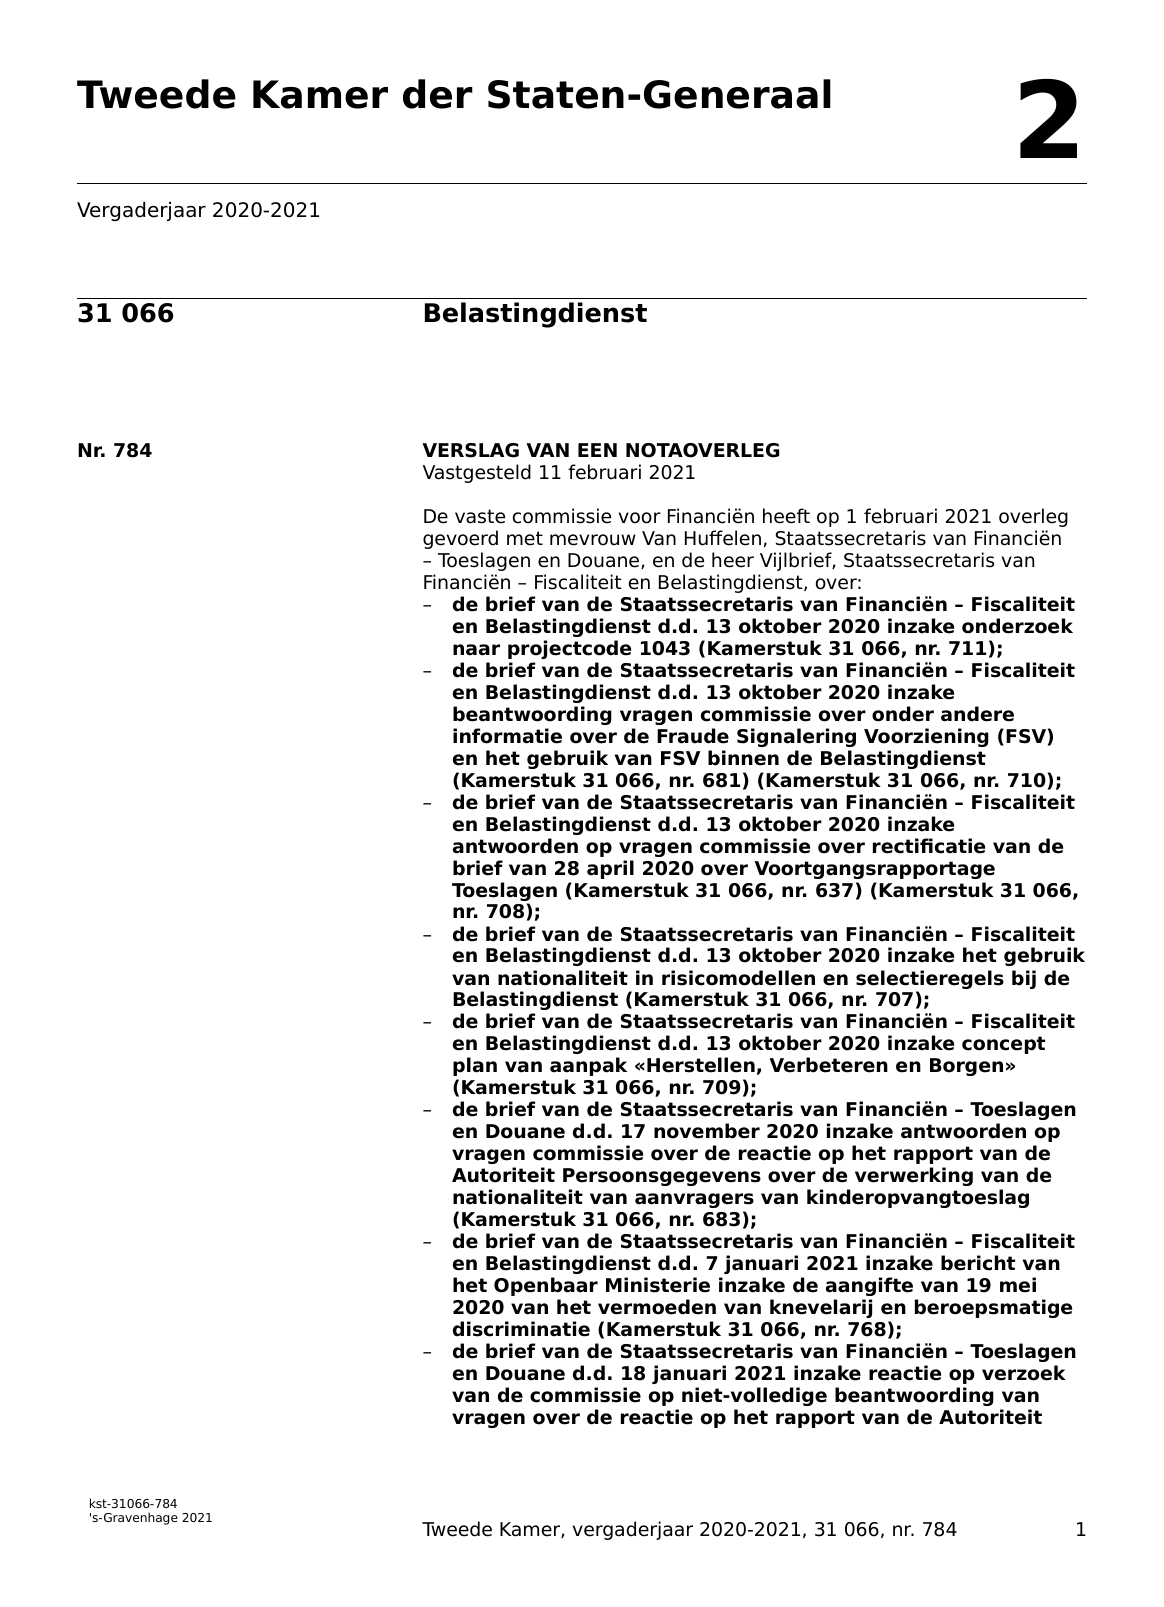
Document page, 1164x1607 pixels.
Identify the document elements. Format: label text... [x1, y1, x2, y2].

subtitle 31 066 Belastingdienst [77, 299, 1087, 329]
table_header 2 [886, 59, 1087, 183]
text – de brief van de Staatssecretaris van Financiën – Toeslagen en Douane d.d. 18 januari 2021 inzake reactie op verzoek van de commissie op niet-volledige beantwoording van vragen over de reactie op het rapport van de Autoriteit [422, 1341, 1087, 1429]
text – de brief van de Staatssecretaris van Financiën – Fiscaliteit en Belastingdienst d.d. 7 januari 2021 inzake bericht van het Openbaar Ministerie inzake de aangifte van 19 mei 2020 van het vermoeden van knevelarij en beroepsmatige discriminatie (Kamerstuk 31 066, nr. 768); [422, 1231, 1087, 1341]
text – de brief van de Staatssecretaris van Financiën – Fiscaliteit en Belastingdienst d.d. 13 oktober 2020 inzake onderzoek naar projectcode 1043 (Kamerstuk 31 066, nr. 711); [422, 594, 1087, 660]
text 's-Gravenhage 2021 [88, 1511, 323, 1525]
text Vastgesteld 11 februari 2021 [422, 462, 1087, 484]
subtitle Nr. 784 VERSLAG VAN EEN NOTAOVERLEG [77, 440, 1087, 462]
text – de brief van de Staatssecretaris van Financiën – Fiscaliteit en Belastingdienst d.d. 13 oktober 2020 inzake beantwoording vragen commissie over onder andere informatie over de Fraude Signalering Voorziening (FSV) en het gebruik van FSV binnen de Belastingdienst (Kamerstuk 31 066, nr. 681) (Kamerstuk 31 066, nr. 710); [422, 660, 1087, 792]
text De vaste commissie voor Financiën heeft op 1 februari 2021 overleg gevoerd met mevrouw Van Huffelen, Staatssecretaris van Financiën – Toeslagen en Douane, en de heer Vijlbrief, Staatssecretaris van Financiën – Fiscaliteit en Belastingdienst, over: [422, 506, 1087, 594]
table_cell Vergaderjaar 2020-2021 [77, 184, 1087, 298]
text kst-31066-784 [88, 1497, 323, 1511]
text – de brief van de Staatssecretaris van Financiën – Fiscaliteit en Belastingdienst d.d. 13 oktober 2020 inzake concept plan van aanpak «Herstellen, Verbeteren en Borgen» (Kamerstuk 31 066, nr. 709); [422, 1011, 1087, 1099]
text – de brief van de Staatssecretaris van Financiën – Toeslagen en Douane d.d. 17 november 2020 inzake antwoorden op vragen commissie over de reactie op het rapport van de Autoriteit Persoonsgegevens over de verwerking van de nationaliteit van aanvragers van kinderopvangtoeslag (Kamerstuk 31 066, nr. 683); [422, 1099, 1087, 1231]
text – de brief van de Staatssecretaris van Financiën – Fiscaliteit en Belastingdienst d.d. 13 oktober 2020 inzake het gebruik van nationaliteit in risicomodellen en selectieregels bij de Belastingdienst (Kamerstuk 31 066, nr. 707); [422, 923, 1087, 1011]
text – de brief van de Staatssecretaris van Financiën – Fiscaliteit en Belastingdienst d.d. 13 oktober 2020 inzake antwoorden op vragen commissie over rectificatie van de brief van 28 april 2020 over Voortgangsrapportage Toeslagen (Kamerstuk 31 066, nr. 637) (Kamerstuk 31 066, nr. 708); [422, 792, 1087, 923]
table_header Tweede Kamer der Staten-Generaal [77, 59, 886, 183]
